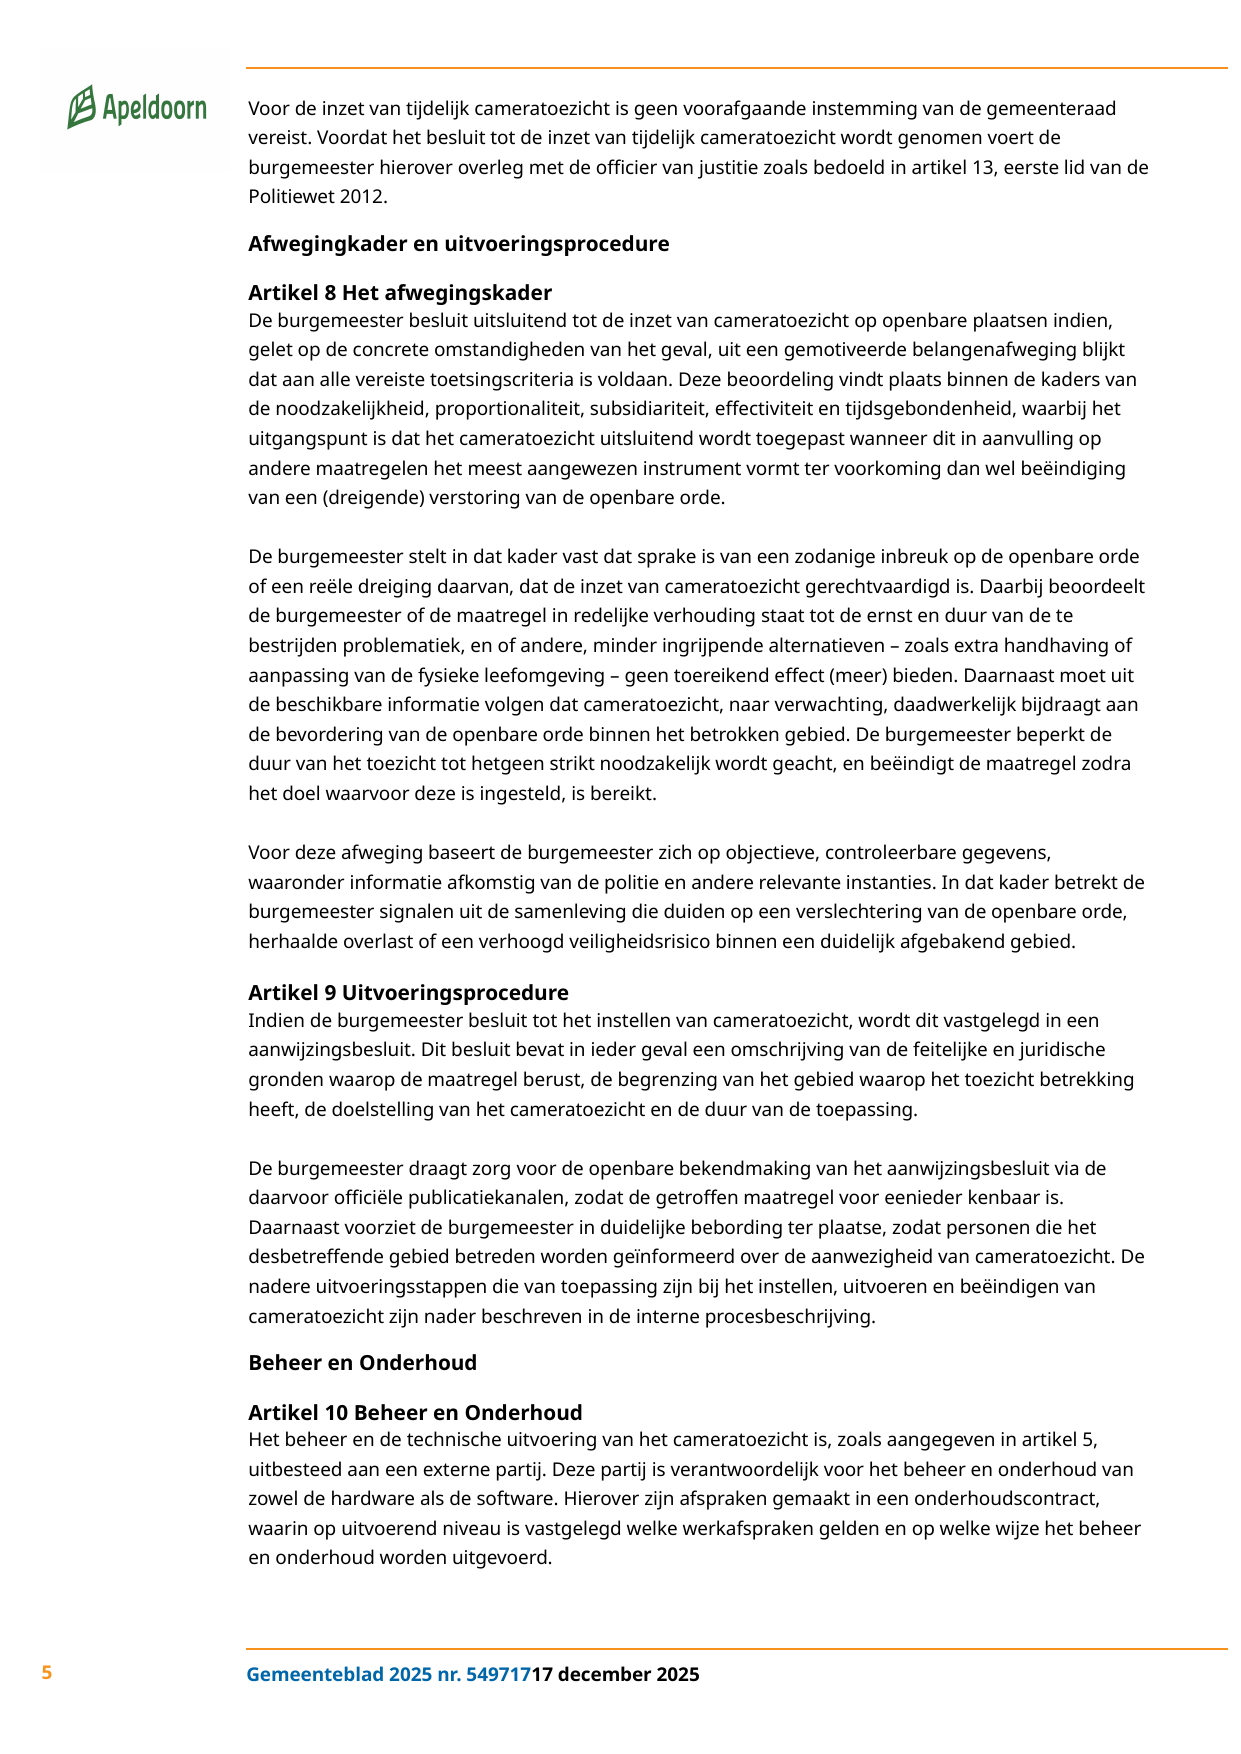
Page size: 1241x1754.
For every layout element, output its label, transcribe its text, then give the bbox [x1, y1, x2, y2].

text Artikel 9 Uitvoeringsprocedure [248, 978, 1152, 1007]
text Het beheer en de technische uitvoering van het cameratoezicht is, zoals aangegeven in artikel 5, uitbesteed aan een externe partij. Deze partij is verantwoordelijk voor het beheer en onderhoud van zowel de hardware als de software. Hierover zijn afspraken gemaakt in een onderhoudscontract, waarin op uitvoerend niveau is vastgelegd welke werkafspraken gelden en op welke wijze het beheer en onderhoud worden uitgevoerd. [248, 1426, 1152, 1570]
text Beheer en Onderhoud [248, 1348, 1152, 1377]
text De burgemeester stelt in dat kader vast dat sprake is van een zodanige inbreuk op de openbare orde of een reële dreiging daarvan, dat de inzet van cameratoezicht gerechtvaardigd is. Daarbij beoordeelt de burgemeester of de maatregel in redelijke verhouding staat tot de ernst en duur van de te bestrijden problematiek, en of andere, minder ingrijpende alternatieven – zoals extra handhaving of aanpassing van de fysieke leefomgeving – geen toereikend effect (meer) bieden. Daarnaast moet uit de beschikbare informatie volgen dat cameratoezicht, naar verwachting, daadwerkelijk bijdraagt aan de bevordering van de openbare orde binnen het betrokken gebied. De burgemeester beperkt de duur van het toezicht tot hetgeen strikt noodzakelijk wordt geacht, en beëindigt de maatregel zodra het doel waarvoor deze is ingesteld, is bereikt. [248, 543, 1152, 806]
text Artikel 8 Het afwegingskader [248, 278, 1152, 307]
text Afwegingkader en uitvoeringsprocedure [248, 229, 1152, 258]
text Voor de inzet van tijdelijk cameratoezicht is geen voorafgaande instemming van de gemeenteraad vereist. Voordat het besluit tot de inzet van tijdelijk cameratoezicht wordt genomen voert de burgemeester hierover overleg met de officier van justitie zoals bedoeld in artikel 13, eerste lid van de Politiewet 2012. [248, 95, 1152, 209]
text Artikel 10 Beheer en Onderhoud [248, 1398, 1152, 1426]
text De burgemeester besluit uitsluitend tot de inzet van cameratoezicht op openbare plaatsen indien, gelet op de concrete omstandigheden van het geval, uit een gemotiveerde belangenafweging blijkt dat aan alle vereiste toetsingscriteria is voldaan. Deze beoordeling vindt plaats binnen de kaders van de noodzakelijkheid, proportionaliteit, subsidiariteit, effectiviteit en tijdsgebondenheid, waarbij het uitgangspunt is dat het cameratoezicht uitsluitend wordt toegepast wanneer dit in aanvulling op andere maatregelen het meest aangewezen instrument vormt ter voorkoming dan wel beëindiging van een (dreigende) verstoring van de openbare orde. [248, 307, 1152, 510]
text Indien de burgemeester besluit tot het instellen van cameratoezicht, wordt dit vastgelegd in een aanwijzingsbesluit. Dit besluit bevat in ieder geval een omschrijving van de feitelijke en juridische gronden waarop de maatregel berust, de begrenzing van het gebied waarop het toezicht betrekking heeft, de doelstelling van het cameratoezicht en de duur van de toepassing. [248, 1007, 1152, 1121]
picture [41, 47, 231, 172]
text De burgemeester draagt zorg voor de openbare bekendmaking van het aanwijzingsbesluit via de daarvoor officiële publicatiekanalen, zodat de getroffen maatregel voor eenieder kenbaar is. Daarnaast voorziet de burgemeester in duidelijke bebording ter plaatse, zodat personen die het desbetreffende gebied betreden worden geïnformeerd over de aanwezigheid van cameratoezicht. De nadere uitvoeringsstappen die van toepassing zijn bij het instellen, uitvoeren en beëindigen van cameratoezicht zijn nader beschreven in de interne procesbeschrijving. [248, 1155, 1152, 1328]
text Voor deze afweging baseert de burgemeester zich op objectieve, controleerbare gegevens, waaronder informatie afkomstig van de politie en andere relevante instanties. In dat kader betrekt de burgemeester signalen uit de samenleving die duiden op een verslechtering van de openbare orde, herhaalde overlast of een verhoogd veiligheidsrisico binnen een duidelijk afgebakend gebied. [248, 839, 1152, 954]
